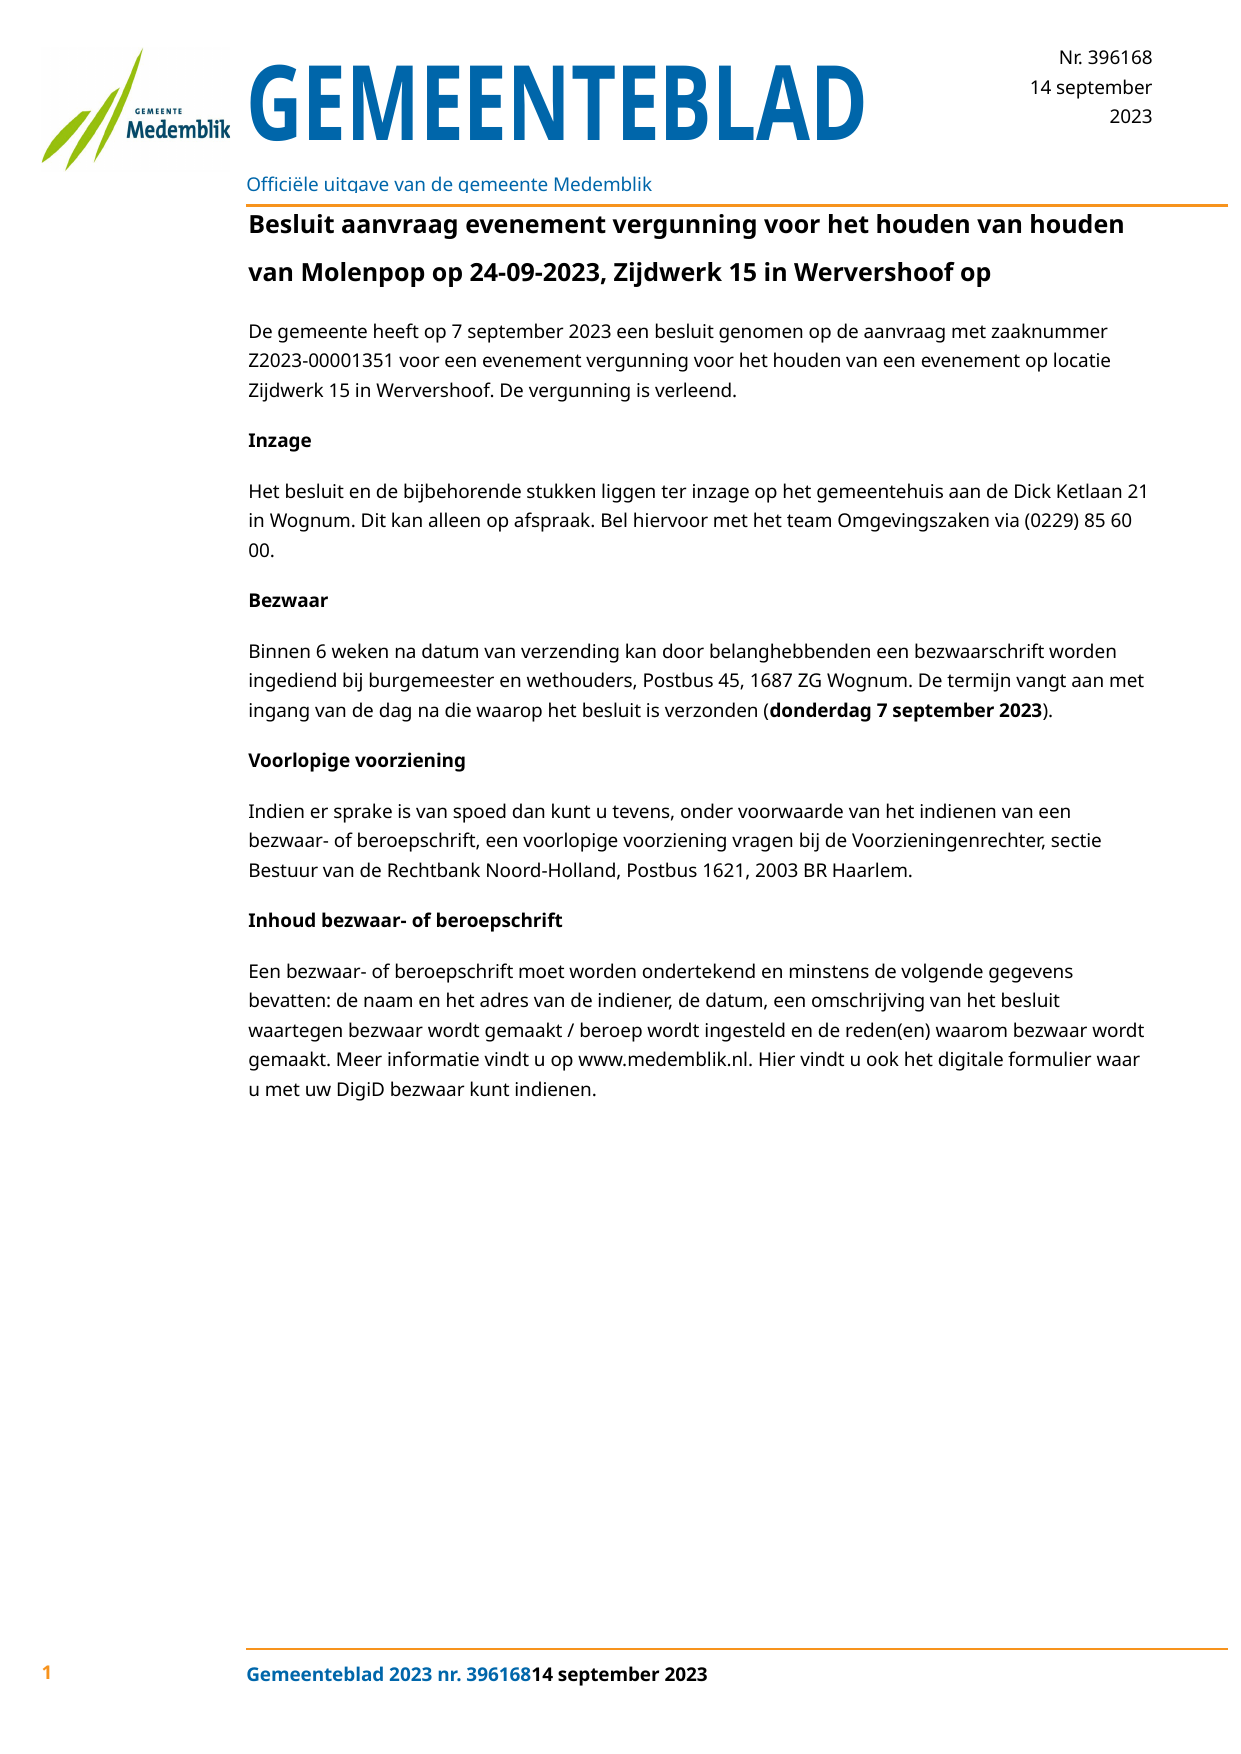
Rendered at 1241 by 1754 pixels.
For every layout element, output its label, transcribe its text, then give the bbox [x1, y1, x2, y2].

picture [41, 47, 231, 172]
text Binnen 6 weken na datum van verzending kan door belanghebbenden een bezwaarschrift worden ingediend bij burgemeester en wethouders, Postbus 45, 1687 ZG Wognum. De termijn vangt aan met ingang van de dag na die waarop het besluit is verzonden (donderdag 7 september 2023). [248, 638, 1152, 723]
text Besluit aanvraag evenement vergunning voor het houden van houden van Molenpop op 24-09-2023, Zijdwerk 15 in Wervershoof op [248, 207, 1152, 288]
text Het besluit en de bijbehorende stukken liggen ter inzage op het gemeentehuis aan de Dick Ketlaan 21 in Wognum. Dit kan alleen op afspraak. Bel hiervoor met het team Omgevingszaken via (0229) 85 60 00. [248, 478, 1152, 563]
text Een bezwaar- of beroepschrift moet worden ondertekend en minstens de volgende gegevens bevatten: de naam en het adres van de indiener, de datum, een omschrijving van het besluit waartegen bezwaar wordt gemaakt / beroep wordt ingesteld en de reden(en) waarom bezwaar wordt gemaakt. Meer informatie vindt u op www.medemblik.nl. Hier vindt u ook het digitale formulier waar u met uw DigiD bezwaar kunt indienen. [248, 958, 1152, 1102]
text Voorlopige voorziening [248, 747, 1152, 773]
text Bezwaar [248, 587, 1152, 613]
text Inhoud bezwaar- of beroepschrift [248, 907, 1152, 933]
text Inzage [248, 427, 1152, 453]
text De gemeente heeft op 7 september 2023 een besluit genomen op de aanvraag met zaaknummer Z2023-00001351 voor een evenement vergunning voor het houden van een evenement op locatie Zijdwerk 15 in Wervershoof. De vergunning is verleend. [248, 318, 1152, 403]
text Indien er sprake is van spoed dan kunt u tevens, onder voorwaarde van het indienen van een bezwaar- of beroepschrift, een voorlopige voorziening vragen bij de Voorzieningenrechter, sectie Bestuur van de Rechtbank Noord-Holland, Postbus 1621, 2003 BR Haarlem. [248, 798, 1152, 883]
